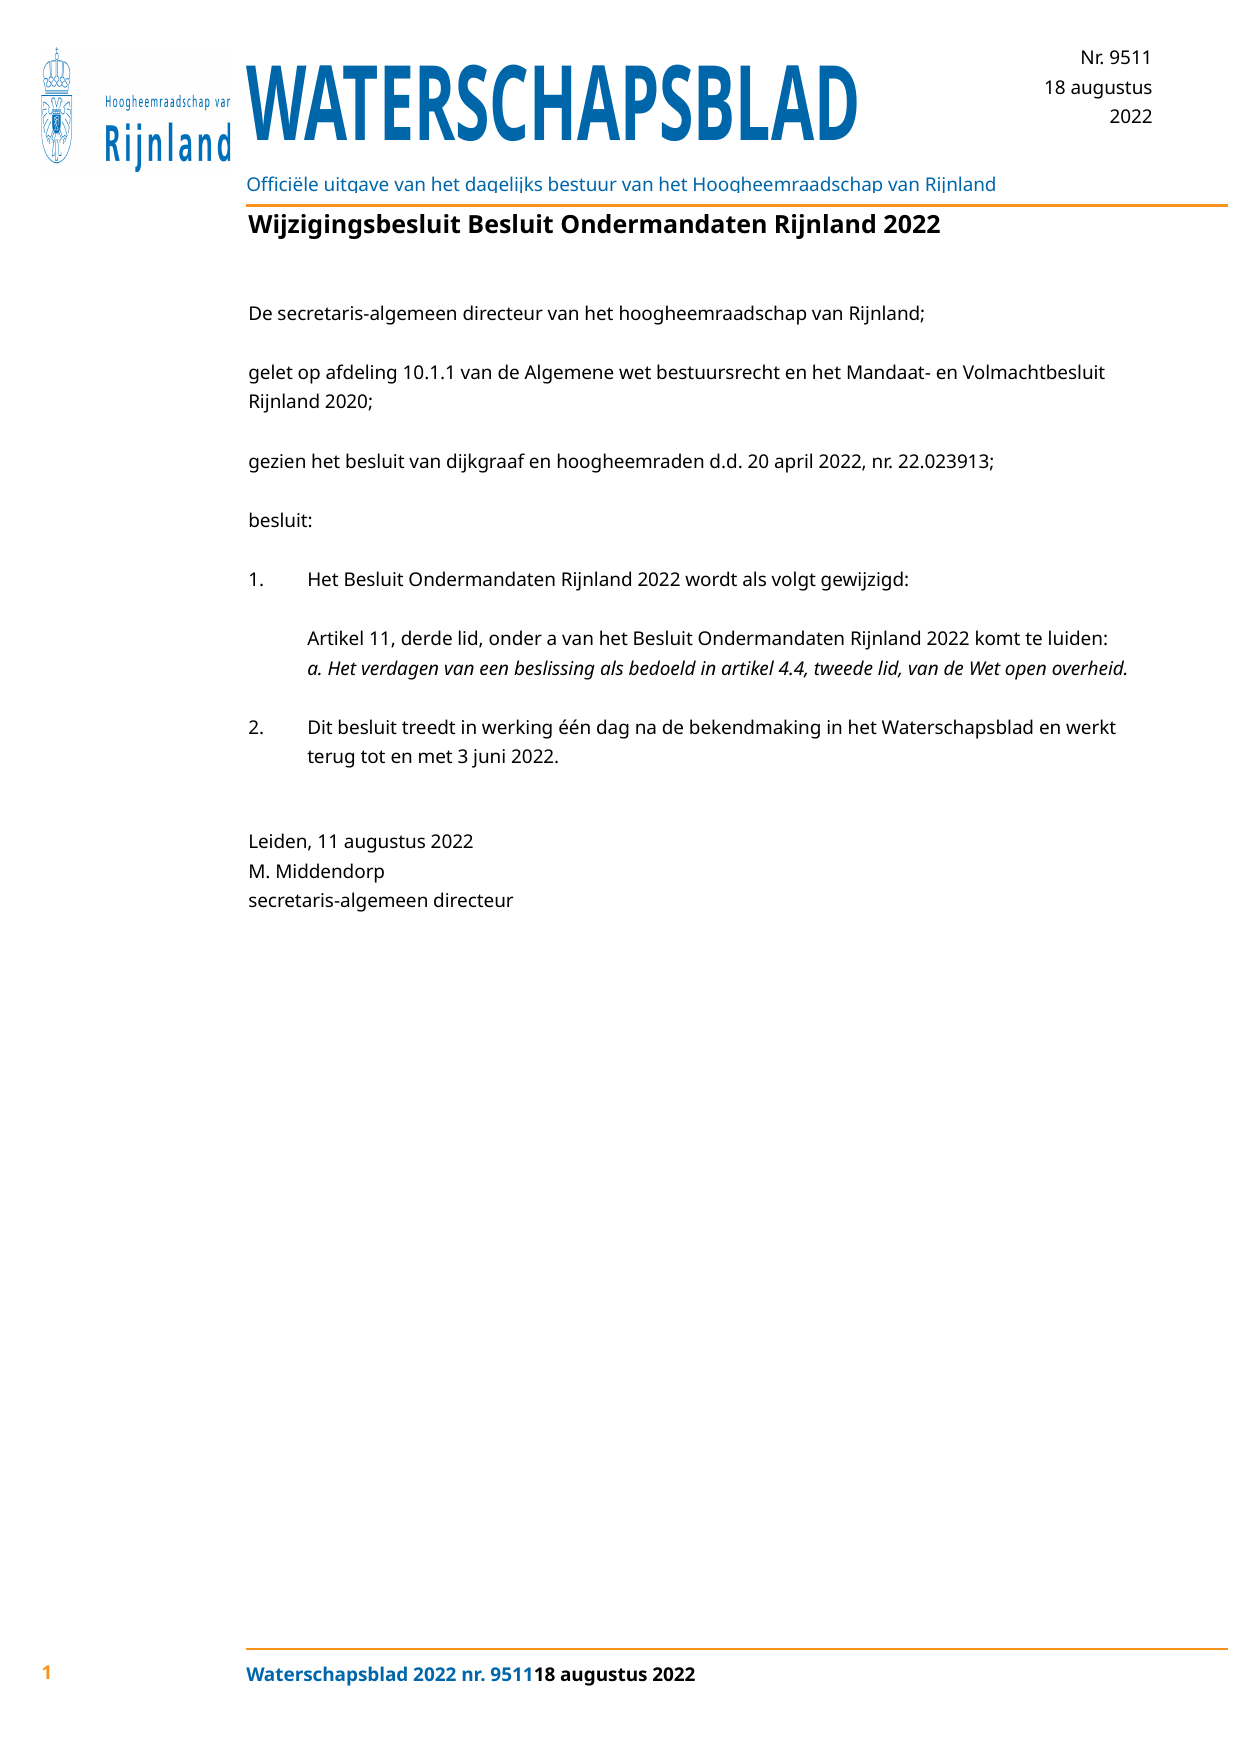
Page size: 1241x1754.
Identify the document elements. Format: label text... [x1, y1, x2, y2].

text gezien het besluit van dijkgraaf en hoogheemraden d.d. 20 april 2022, nr. 22.023913; [248, 448, 1152, 473]
text M. Middendorp [248, 858, 1152, 884]
text besluit: [248, 507, 1152, 533]
list a. Het verdagen van een beslissing als bedoeld in artikel 4.4, tweede lid, van de Wet open overheid. [248, 655, 1152, 681]
text Leiden, 11 augustus 2022 [248, 828, 1152, 854]
list Artikel 11, derde lid, onder a van het Besluit Ondermandaten Rijnland 2022 komt te luiden: [248, 625, 1152, 651]
text gelet op afdeling 10.1.1 van de Algemene wet bestuursrecht en het Mandaat- en Volmachtbesluit Rijnland 2020; [248, 359, 1152, 414]
list Dit besluit treedt in werking één dag na de bekendmaking in het Waterschapsblad en werkt terug tot en met 3 juni 2022. [248, 714, 1152, 769]
text secretaris-algemeen directeur [248, 888, 1152, 913]
list Het Besluit Ondermandaten Rijnland 2022 wordt als volgt gewijzigd: [248, 566, 1152, 592]
picture [41, 47, 231, 172]
text Wijzigingsbesluit Besluit Ondermandaten Rijnland 2022 [248, 207, 1152, 241]
text De secretaris-algemeen directeur van het hoogheemraadschap van Rijnland; [248, 300, 1152, 326]
